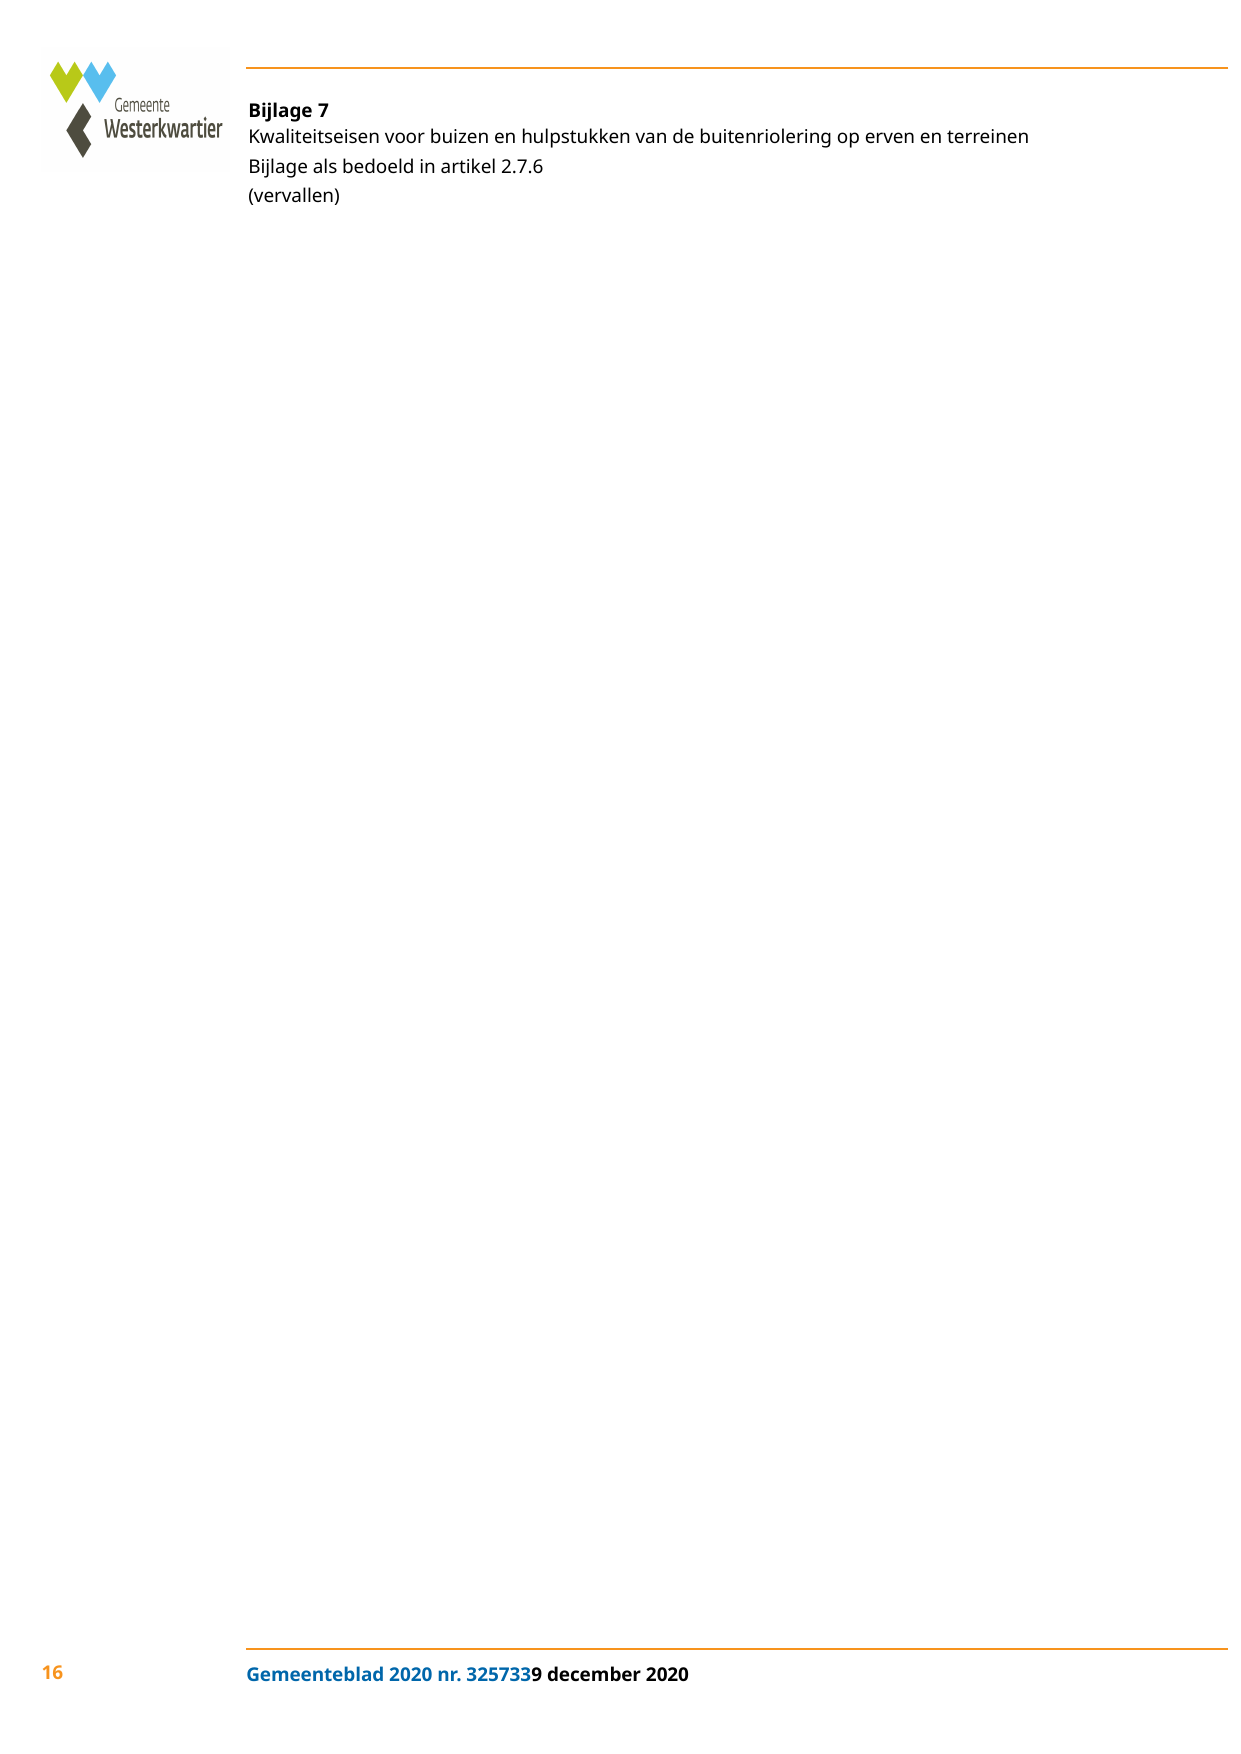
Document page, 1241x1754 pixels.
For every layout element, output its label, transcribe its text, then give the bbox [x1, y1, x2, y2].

text (vervallen) [248, 182, 1152, 208]
text Bijlage als bedoeld in artikel 2.7.6 [248, 153, 1152, 179]
text Bijlage 7 [248, 95, 1152, 123]
picture [41, 47, 231, 172]
text Kwaliteitseisen voor buizen en hulpstukken van de buitenriolering op erven en terreinen [248, 123, 1152, 149]
